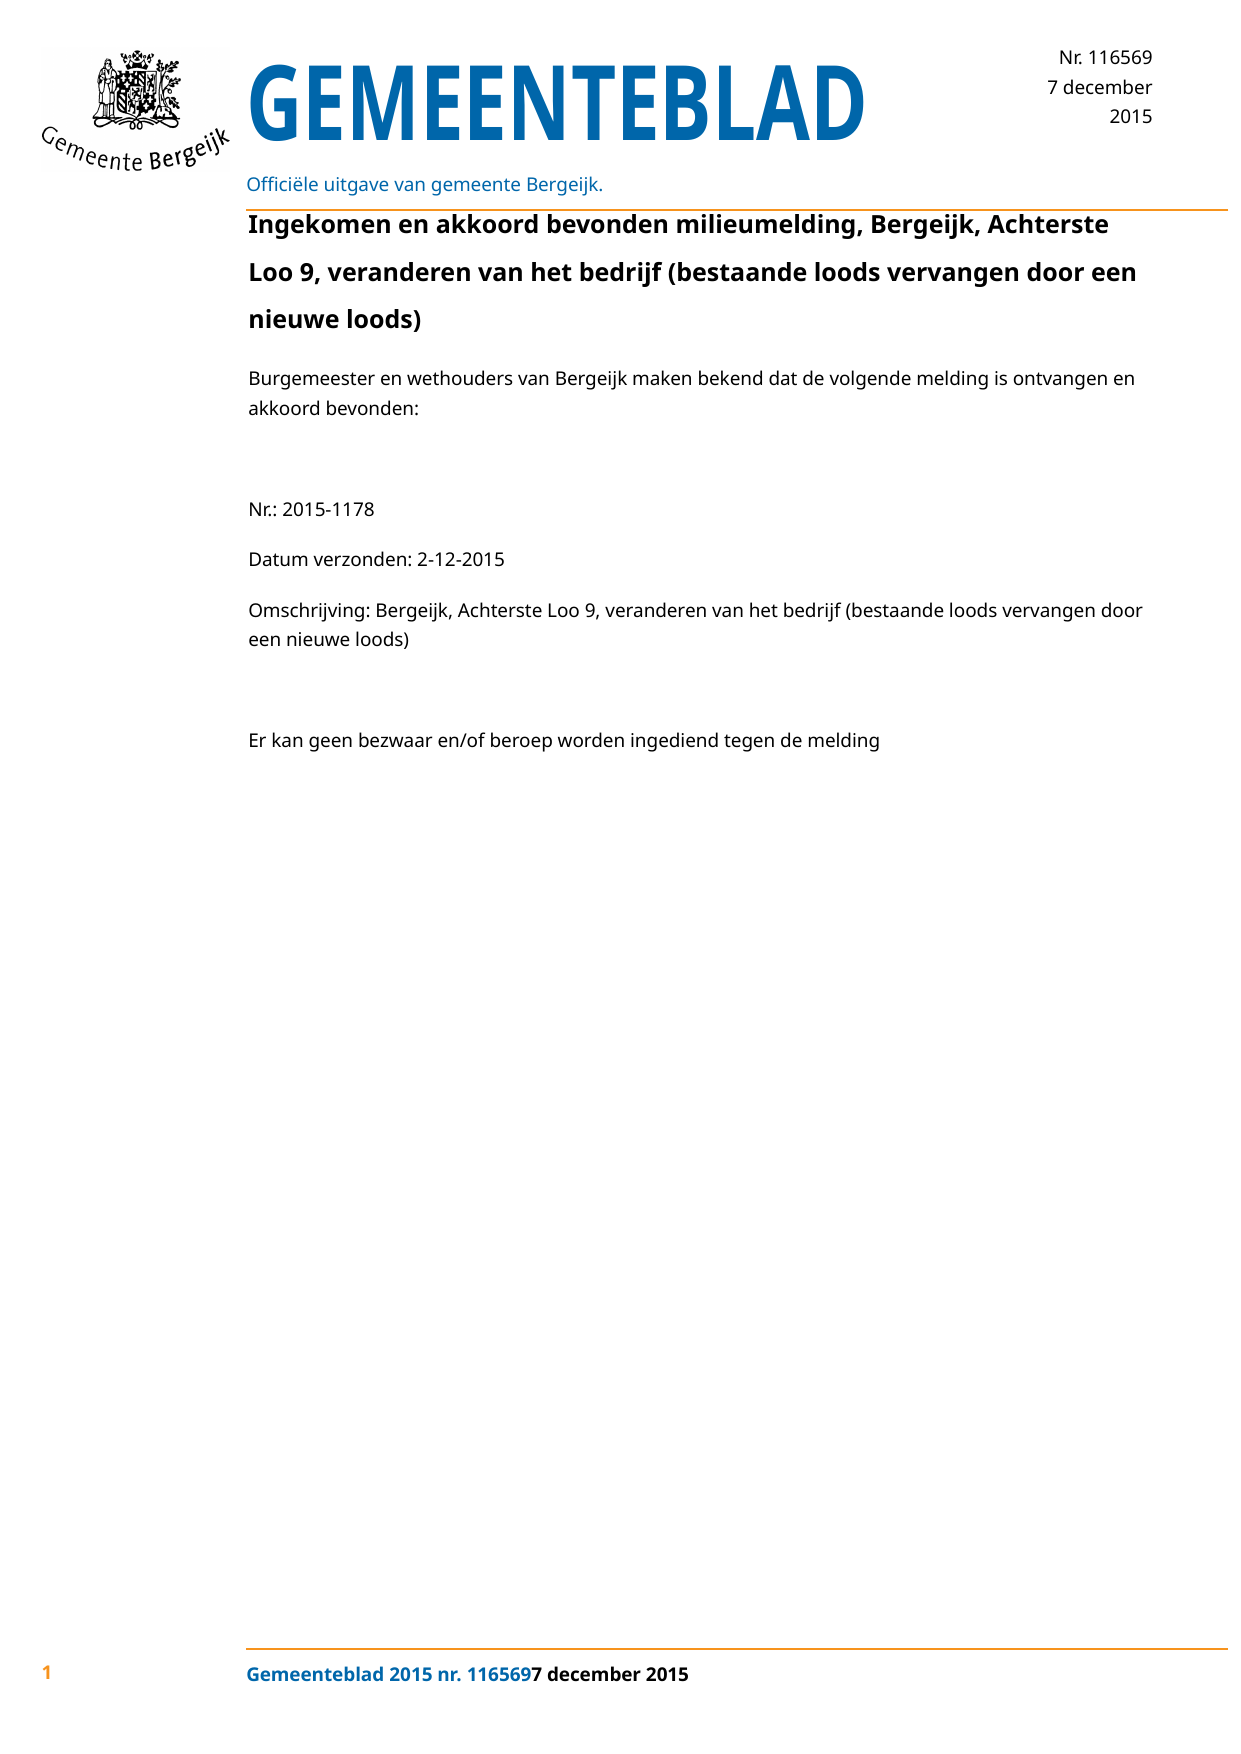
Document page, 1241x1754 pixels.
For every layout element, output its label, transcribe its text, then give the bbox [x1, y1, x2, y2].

text Nr.: 2015-1178 [248, 496, 1152, 522]
text Omschrijving: Bergeijk, Achterste Loo 9, veranderen van het bedrijf (bestaande loods vervangen door een nieuwe loods) [248, 597, 1152, 652]
text Ingekomen en akkoord bevonden milieumelding, Bergeijk, Achterste Loo 9, veranderen van het bedrijf (bestaande loods vervangen door een nieuwe loods) [248, 211, 1152, 336]
text Datum verzonden: 2-12-2015 [248, 546, 1152, 572]
text Burgemeester en wethouders van Bergeijk maken bekend dat de volgende melding is ontvangen en akkoord bevonden: [248, 366, 1152, 421]
text Er kan geen bezwaar en/of beroep worden ingediend tegen de melding [248, 727, 1152, 753]
picture [41, 47, 231, 172]
